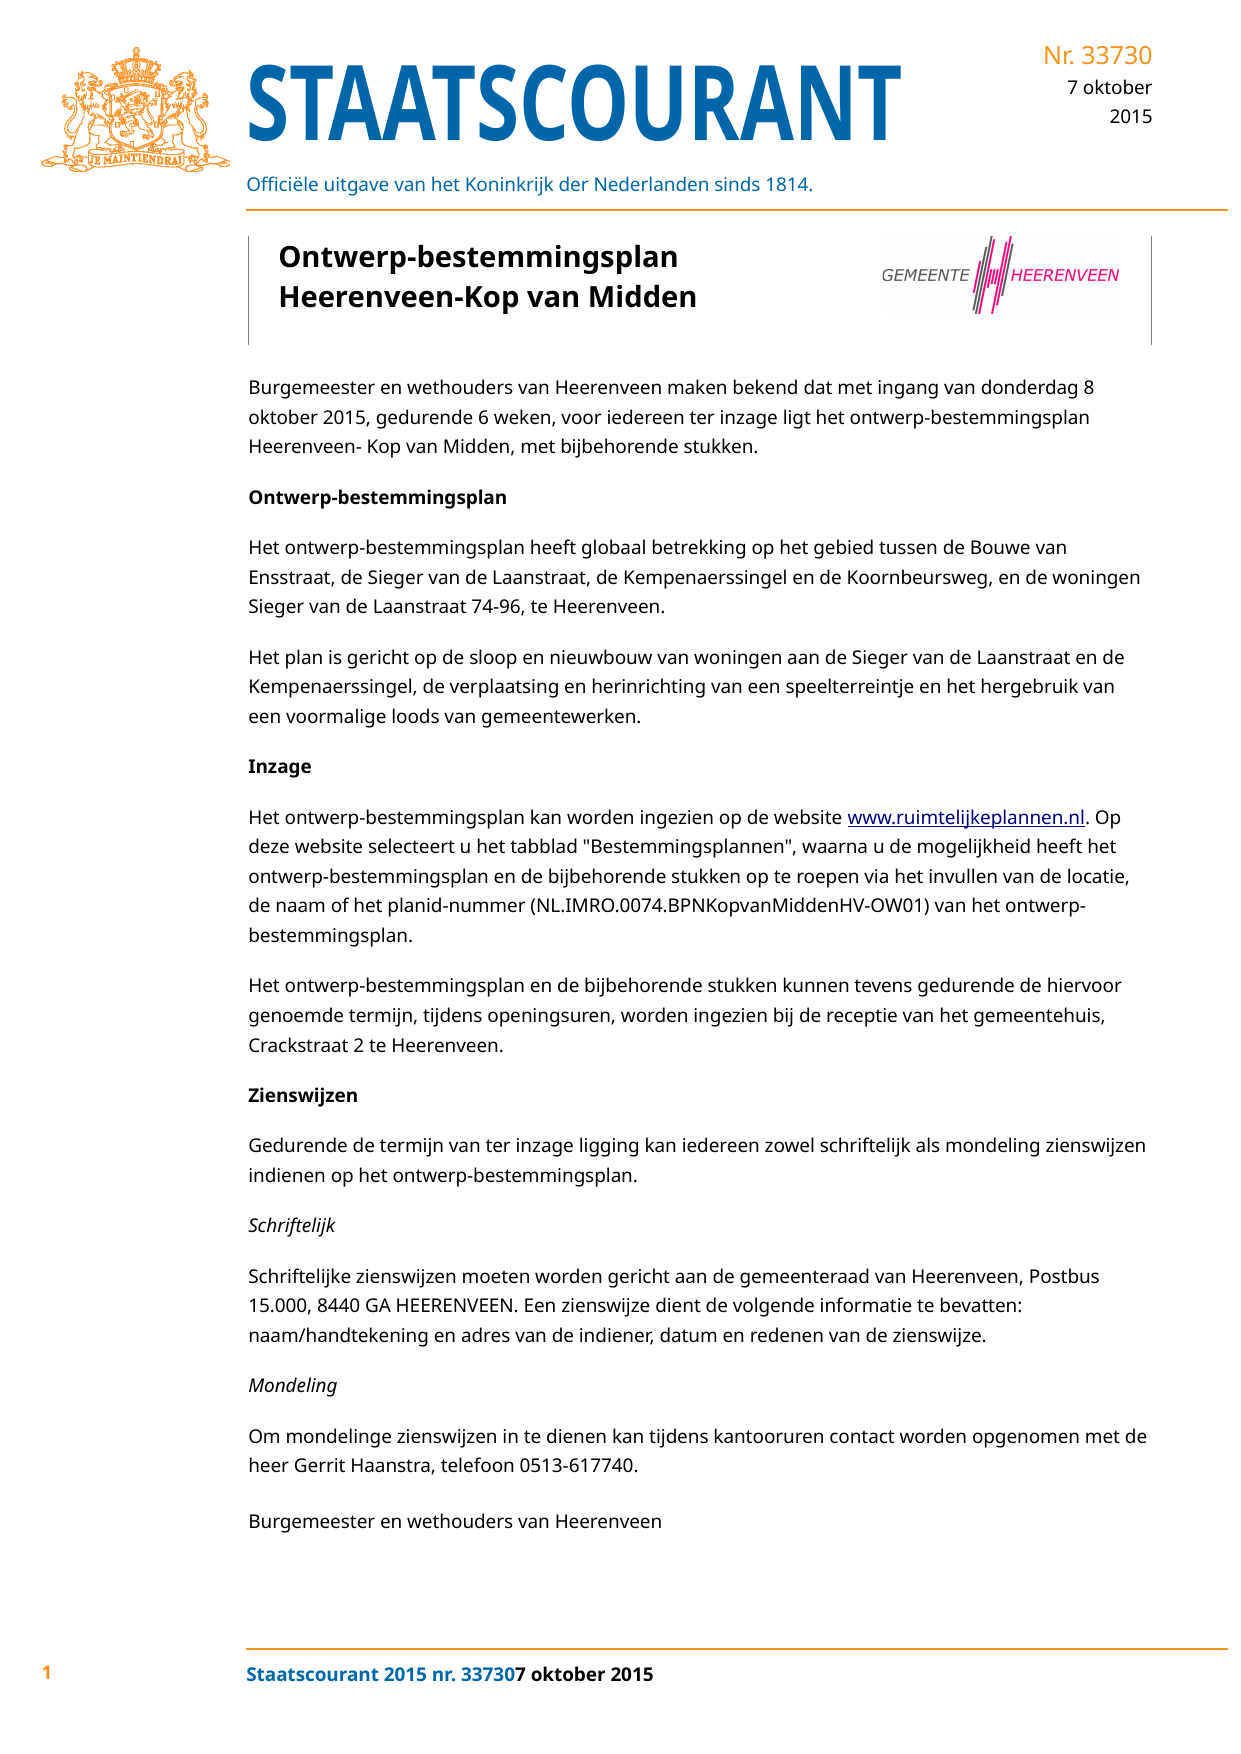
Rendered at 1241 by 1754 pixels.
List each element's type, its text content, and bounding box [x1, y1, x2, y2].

text Schriftelijke zienswijzen moeten worden gericht aan de gemeenteraad van Heerenveen, Postbus 15.000, 8440 GA HEERENVEEN. Een zienswijze dient de volgende informatie te bevatten: naam/handtekening en adres van de indiener, datum en redenen van de zienswijze. [248, 1263, 1152, 1348]
table_header Ontwerp-bestemmingsplan Heerenveen-Kop van Midden [249, 236, 850, 345]
text Schriftelijk [248, 1213, 1152, 1238]
text Inzage [248, 753, 1152, 779]
text Burgemeester en wethouders van Heerenveen [248, 1508, 1152, 1534]
text Burgemeester en wethouders van Heerenveen maken bekend dat met ingang van donderdag 8 oktober 2015, gedurende 6 weken, voor iedereen ter inzage ligt het ontwerp-bestemmingsplan Heerenveen- Kop van Midden, met bijbehorende stukken. [248, 374, 1152, 459]
table_header [850, 236, 1151, 345]
text Het plan is gericht op de sloop en nieuwbouw van woningen aan de Sieger van de Laanstraat en de Kempenaerssingel, de verplaatsing en herinrichting van een speelterreintje en het hergebruik van een voormalige loods van gemeentewerken. [248, 644, 1152, 729]
text Zienswijzen [248, 1082, 1152, 1108]
text Mondeling [248, 1373, 1152, 1398]
text Gedurende de termijn van ter inzage ligging kan iedereen zowel schriftelijk als mondeling zienswijzen indienen op het ontwerp-bestemmingsplan. [248, 1133, 1152, 1188]
text Het ontwerp-bestemmingsplan en de bijbehorende stukken kunnen tevens gedurende de hiervoor genoemde termijn, tijdens openingsuren, worden ingezien bij de receptie van het gemeentehuis, Crackstraat 2 te Heerenveen. [248, 973, 1152, 1057]
picture [41, 47, 231, 172]
text Het ontwerp-bestemmingsplan heeft globaal betrekking op het gebied tussen de Bouwe van Ensstraat, de Sieger van de Laanstraat, de Kempenaerssingel en de Koornbeursweg, en de woningen Sieger van de Laanstraat 74-96, te Heerenveen. [248, 534, 1152, 619]
text Ontwerp-bestemmingsplan [248, 484, 1152, 509]
text Het ontwerp-bestemmingsplan kan worden ingezien op de website www.ruimtelijkeplannen.nl. Op deze website selecteert u het tabblad "Bestemmingsplannen", waarna u de mogelijkheid heeft het ontwerp-bestemmingsplan en de bijbehorende stukken op te roepen via het invullen van de locatie, de naam of het planid-nummer (NL.IMRO.0074.BPNKopvanMiddenHV-OW01) van het ontwerp-bestemmingsplan. [248, 804, 1152, 948]
picture [882, 236, 1119, 314]
text Om mondelinge zienswijzen in te dienen kan tijdens kantooruren contact worden opgenomen met de heer Gerrit Haanstra, telefoon 0513-617740. [248, 1423, 1152, 1478]
